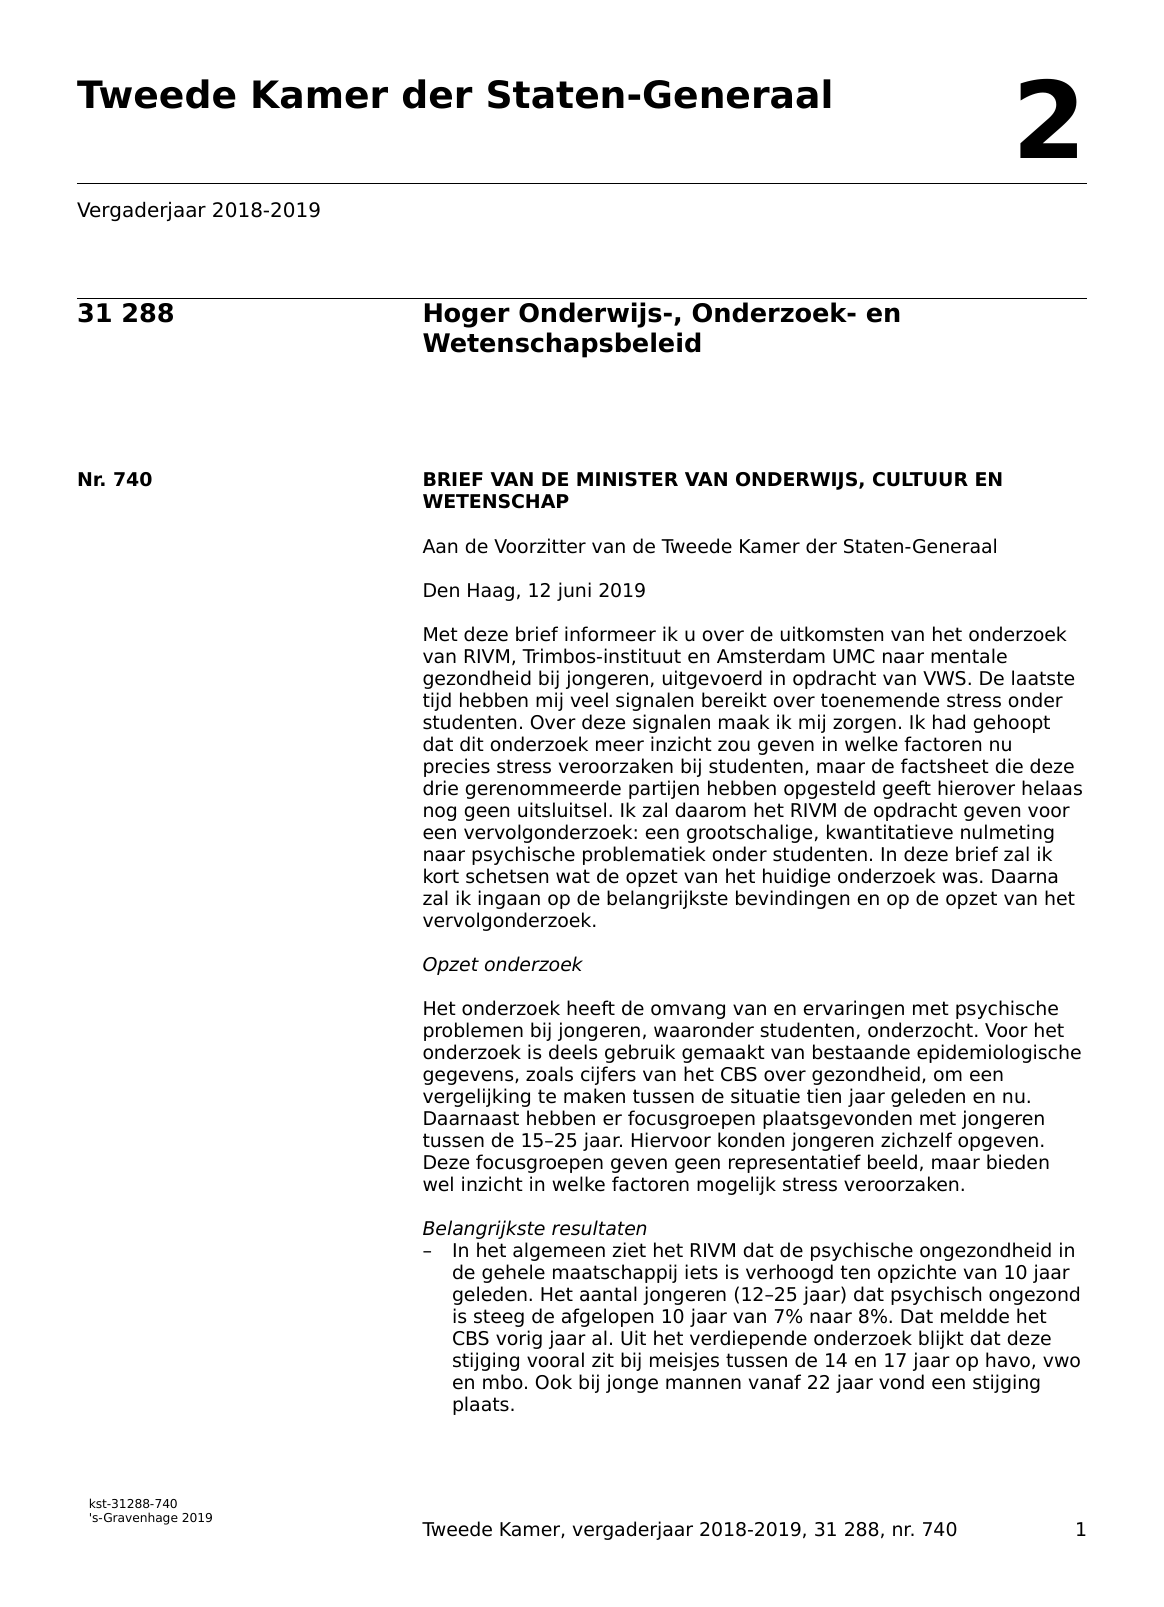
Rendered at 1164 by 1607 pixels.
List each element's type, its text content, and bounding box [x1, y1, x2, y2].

subtitle Nr. 740 BRIEF VAN DE MINISTER VAN ONDERWIJS, CULTUUR EN WETENSCHAP [77, 469, 1087, 513]
text 's-Gravenhage 2019 [88, 1511, 323, 1525]
text Het onderzoek heeft de omvang van en ervaringen met psychische problemen bij jongeren, waaronder studenten, onderzocht. Voor het onderzoek is deels gebruik gemaakt van bestaande epidemiologische gegevens, zoals cijfers van het CBS over gezondheid, om een vergelijking te maken tussen de situatie tien jaar geleden en nu. Daarnaast hebben er focusgroepen plaatsgevonden met jongeren tussen de 15–25 jaar. Hiervoor konden jongeren zichzelf opgeven. Deze focusgroepen geven geen representatief beeld, maar bieden wel inzicht in welke factoren mogelijk stress veroorzaken. [422, 998, 1087, 1196]
text Den Haag, 12 juni 2019 [422, 580, 1087, 602]
subtitle Opzet onderzoek [422, 954, 1087, 976]
table_header Tweede Kamer der Staten-Generaal [77, 59, 886, 183]
text Met deze brief informeer ik u over de uitkomsten van het onderzoek van RIVM, Trimbos-instituut en Amsterdam UMC naar mentale gezondheid bij jongeren, uitgevoerd in opdracht van VWS. De laatste tijd hebben mij veel signalen bereikt over toenemende stress onder studenten. Over deze signalen maak ik mij zorgen. Ik had gehoopt dat dit onderzoek meer inzicht zou geven in welke factoren nu precies stress veroorzaken bij studenten, maar de factsheet die deze drie gerenommeerde partijen hebben opgesteld geeft hierover helaas nog geen uitsluitsel. Ik zal daarom het RIVM de opdracht geven voor een vervolgonderzoek: een grootschalige, kwantitatieve nulmeting naar psychische problematiek onder studenten. In deze brief zal ik kort schetsen wat de opzet van het huidige onderzoek was. Daarna zal ik ingaan op de belangrijkste bevindingen en op de opzet van het vervolgonderzoek. [422, 624, 1087, 932]
table_cell Vergaderjaar 2018-2019 [77, 184, 1087, 298]
text kst-31288-740 [88, 1497, 323, 1511]
subtitle Belangrijkste resultaten [422, 1218, 1087, 1240]
subtitle 31 288 Hoger Onderwijs-, Onderzoek- en Wetenschapsbeleid [77, 299, 1087, 358]
table_header 2 [886, 59, 1087, 183]
text – In het algemeen ziet het RIVM dat de psychische ongezondheid in de gehele maatschappij iets is verhoogd ten opzichte van 10 jaar geleden. Het aantal jongeren (12–25 jaar) dat psychisch ongezond is steeg de afgelopen 10 jaar van 7% naar 8%. Dat meldde het CBS vorig jaar al. Uit het verdiepende onderzoek blijkt dat deze stijging vooral zit bij meisjes tussen de 14 en 17 jaar op havo, vwo en mbo. Ook bij jonge mannen vanaf 22 jaar vond een stijging plaats. [422, 1240, 1087, 1416]
text Aan de Voorzitter van de Tweede Kamer der Staten-Generaal [422, 536, 1087, 557]
